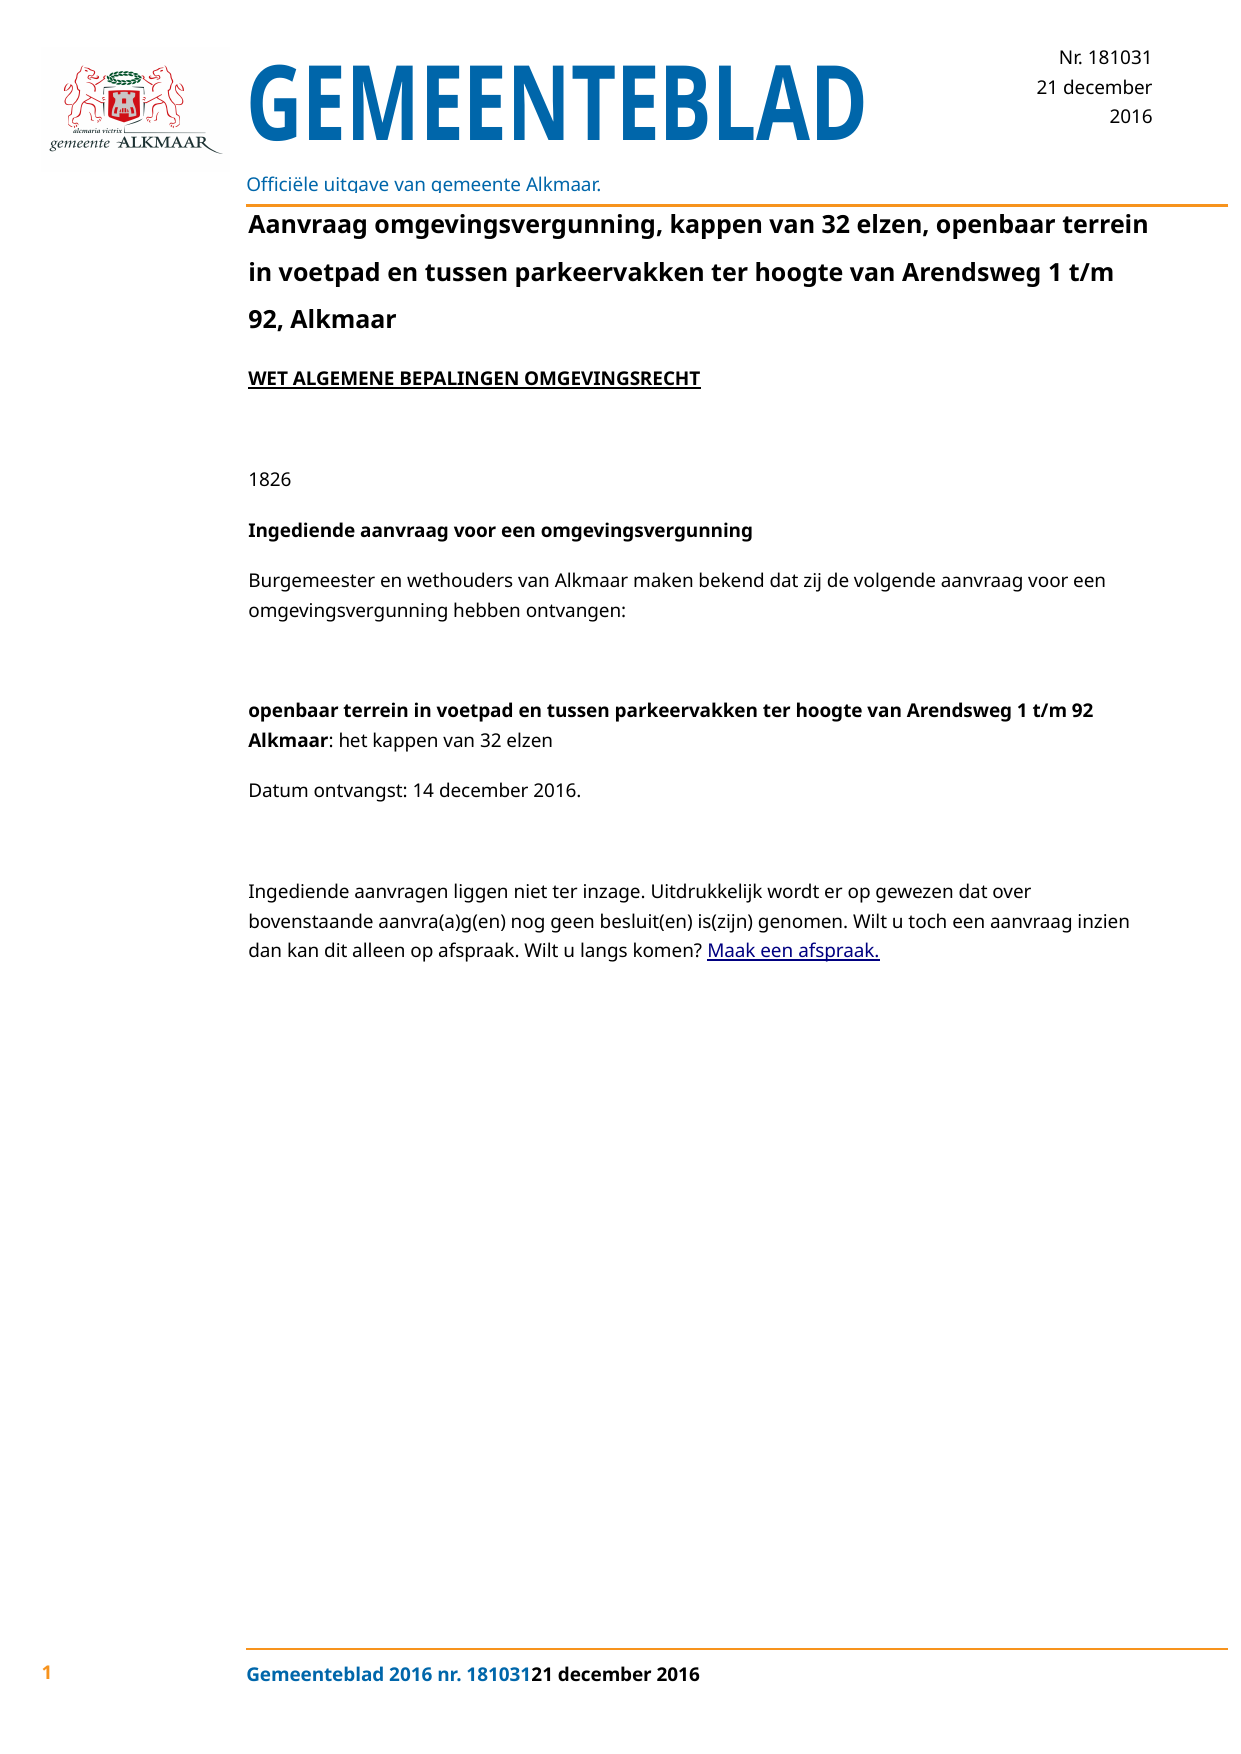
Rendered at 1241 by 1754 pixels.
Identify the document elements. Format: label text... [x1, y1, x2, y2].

text WET ALGEMENE BEPALINGEN OMGEVINGSRECHT [248, 366, 1152, 391]
text Datum ontvangst: 14 december 2016. [248, 778, 1152, 803]
text openbaar terrein in voetpad en tussen parkeervakken ter hoogte van Arendsweg 1 t/m 92 Alkmaar: het kappen van 32 elzen [248, 698, 1152, 753]
text Burgemeester en wethouders van Alkmaar maken bekend dat zij de volgende aanvraag voor een omgevingsvergunning hebben ontvangen: [248, 567, 1152, 622]
text Aanvraag omgevingsvergunning, kappen van 32 elzen, openbaar terrein in voetpad en tussen parkeervakken ter hoogte van Arendsweg 1 t/m 92, Alkmaar [248, 207, 1152, 336]
text 1826 [248, 466, 1152, 492]
text Ingediende aanvragen liggen niet ter inzage. Uitdrukkelijk wordt er op gewezen dat over bovenstaande aanvra(a)g(en) nog geen besluit(en) is(zijn) genomen. Wilt u toch een aanvraag inzien dan kan dit alleen op afspraak. Wilt u langs komen? Maak een afspraak. [248, 878, 1152, 963]
text Ingediende aanvraag voor een omgevingsvergunning [248, 517, 1152, 542]
picture [41, 47, 231, 172]
